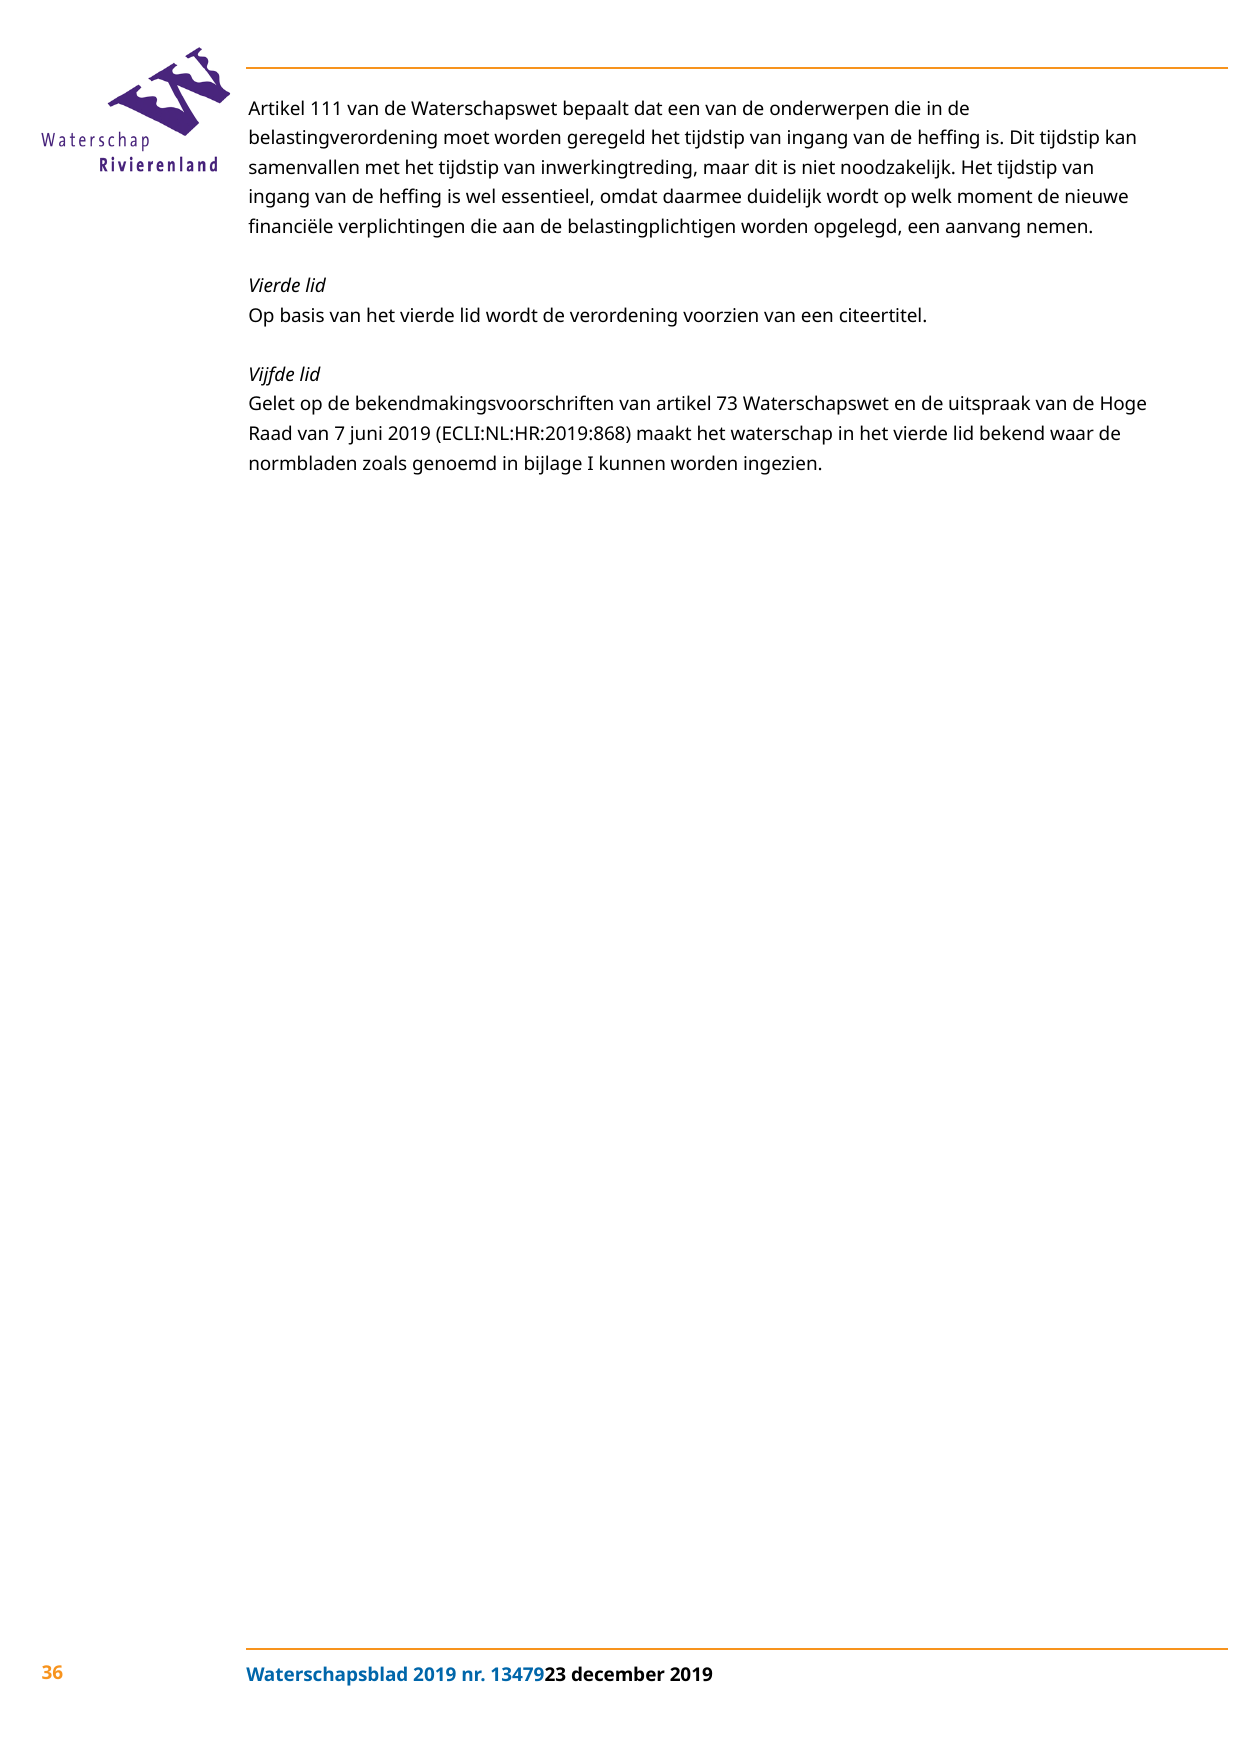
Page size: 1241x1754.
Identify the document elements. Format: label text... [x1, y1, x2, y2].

text Artikel 111 van de Waterschapswet bepaalt dat een van de onderwerpen die in de belastingverordening moet worden geregeld het tijdstip van ingang van de heffing is. Dit tijdstip kan samenvallen met het tijdstip van inwerkingtreding, maar dit is niet noodzakelijk. Het tijdstip van ingang van de heffing is wel essentieel, omdat daarmee duidelijk wordt op welk moment de nieuwe financiële verplichtingen die aan de belastingplichtigen worden opgelegd, een aanvang nemen. [248, 95, 1152, 239]
picture [41, 47, 231, 172]
text Vierde lid [248, 272, 1152, 298]
text Vijfde lid [248, 361, 1152, 387]
text Gelet op de bekendmakingsvoorschriften van artikel 73 Waterschapswet en de uitspraak van de Hoge Raad van 7 juni 2019 (ECLI:NL:HR:2019:868) maakt het waterschap in het vierde lid bekend waar de normbladen zoals genoemd in bijlage I kunnen worden ingezien. [248, 391, 1152, 476]
text Op basis van het vierde lid wordt de verordening voorzien van een citeertitel. [248, 302, 1152, 328]
